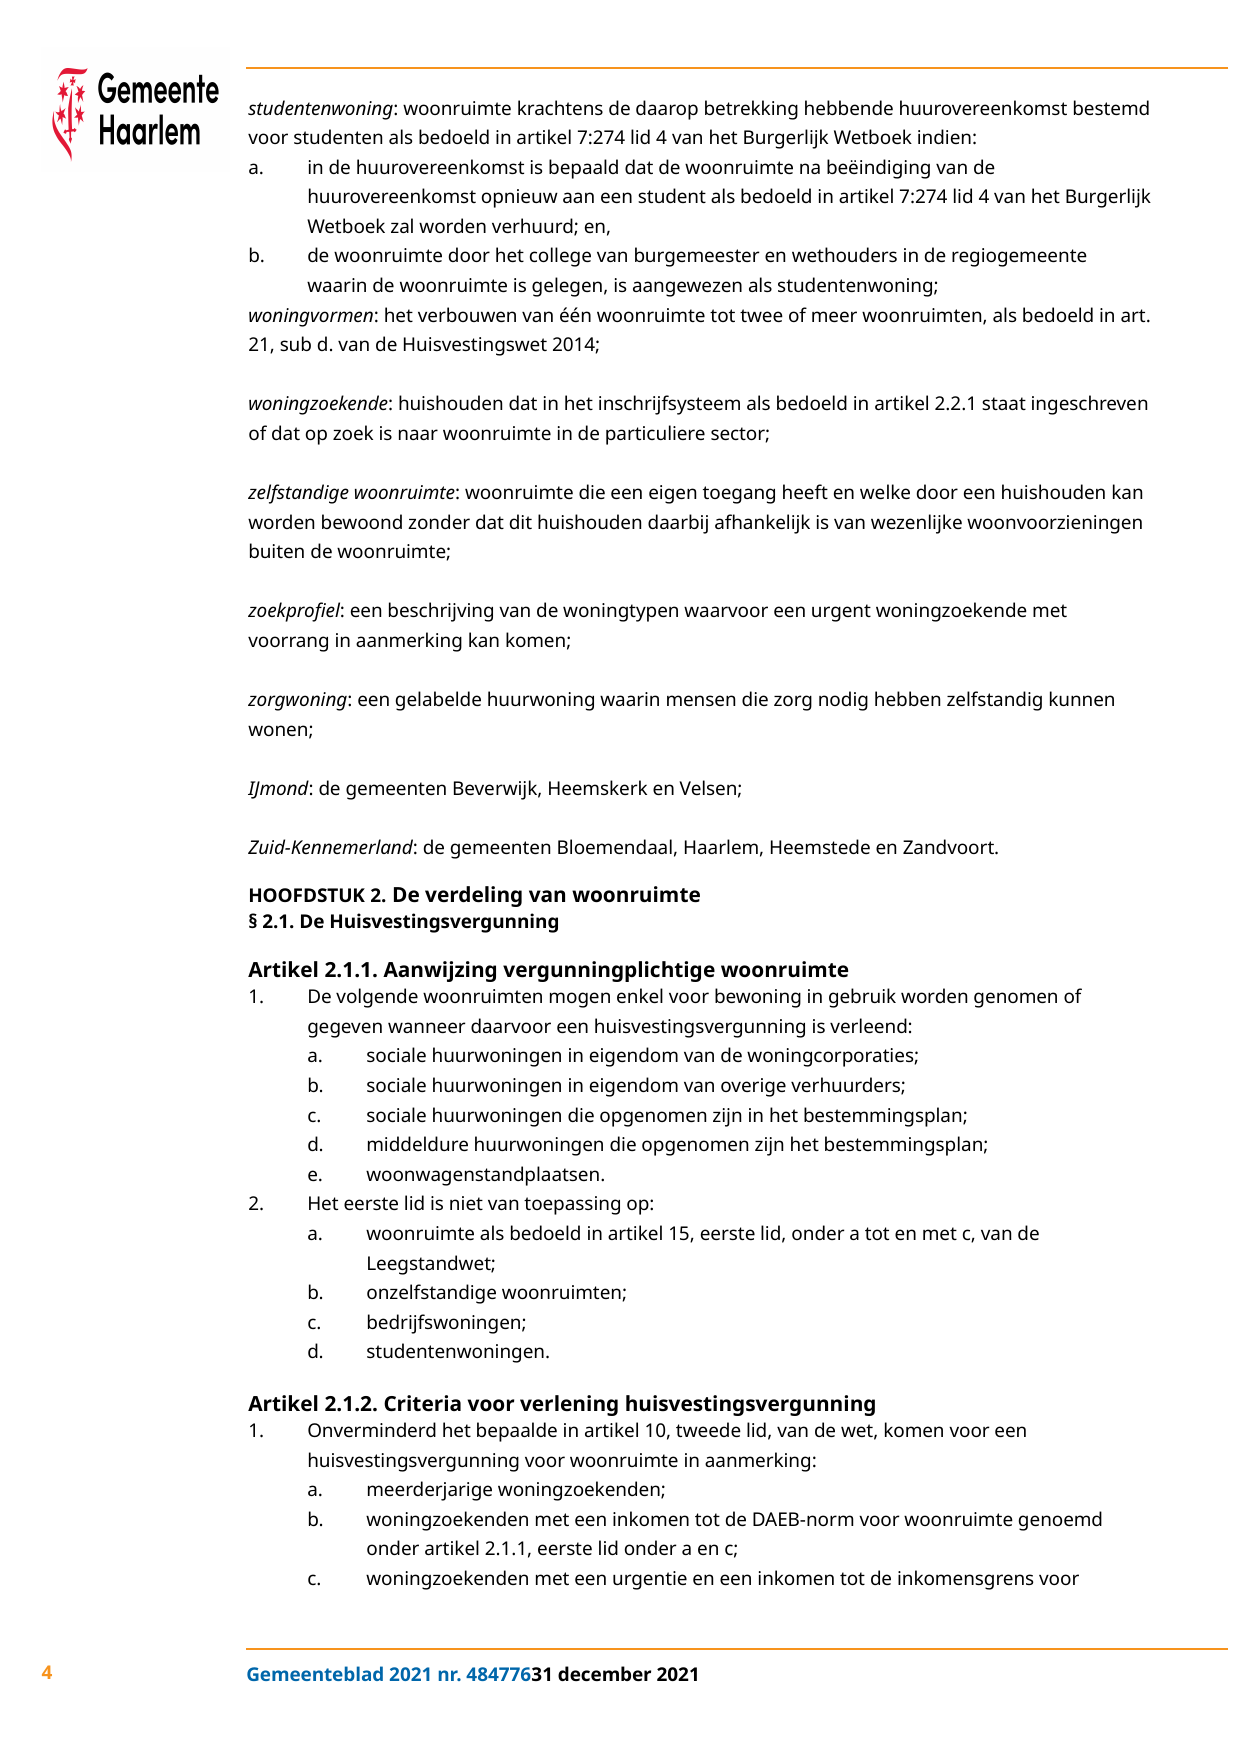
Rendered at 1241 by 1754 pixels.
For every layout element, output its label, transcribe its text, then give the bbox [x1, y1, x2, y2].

list woonwagenstandplaatsen. [307, 1161, 1152, 1187]
text studentenwoning: woonruimte krachtens de daarop betrekking hebbende huurovereenkomst bestemd voor studenten als bedoeld in artikel 7:274 lid 4 van het Burgerlijk Wetboek indien: [248, 95, 1152, 150]
text zorgwoning: een gelabelde huurwoning waarin mensen die zorg nodig hebben zelfstandig kunnen wonen; [248, 686, 1152, 742]
list sociale huurwoningen in eigendom van de woningcorporaties; [307, 1043, 1152, 1068]
list sociale huurwoningen in eigendom van overige verhuurders; [307, 1072, 1152, 1098]
list De volgende woonruimten mogen enkel voor bewoning in gebruik worden genomen of gegeven wanneer daarvoor een huisvestingsvergunning is verleend: [248, 983, 1152, 1039]
text zoekprofiel: een beschrijving van de woningtypen waarvoor een urgent woningzoekende met voorrang in aanmerking kan komen; [248, 598, 1152, 653]
list Onverminderd het bepaalde in artikel 10, tweede lid, van de wet, komen voor een huisvestingsvergunning voor woonruimte in aanmerking: [248, 1417, 1152, 1473]
list middeldure huurwoningen die opgenomen zijn het bestemmingsplan; [307, 1131, 1152, 1157]
list woonruimte als bedoeld in artikel 15, eerste lid, onder a tot en met c, van de Leegstandwet; [307, 1220, 1152, 1275]
list onzelfstandige woonruimten; [307, 1279, 1152, 1305]
text Artikel 2.1.1. Aanwijzing vergunningplichtige woonruimte [248, 955, 1152, 983]
list studentenwoningen. [307, 1338, 1152, 1364]
list bedrijfswoningen; [307, 1309, 1152, 1334]
list in de huurovereenkomst is bepaald dat de woonruimte na beëindiging van de huurovereenkomst opnieuw aan een student als bedoeld in artikel 7:274 lid 4 van het Burgerlijk Wetboek zal worden verhuurd; en, [248, 154, 1152, 239]
list woningzoekenden met een urgentie en een inkomen tot de inkomensgrens voor [307, 1565, 1152, 1591]
picture [41, 47, 231, 172]
list Het eerste lid is niet van toepassing op: [248, 1191, 1152, 1216]
text zelfstandige woonruimte: woonruimte die een eigen toegang heeft en welke door een huishouden kan worden bewoond zonder dat dit huishouden daarbij afhankelijk is van wezenlijke woonvoorzieningen buiten de woonruimte; [248, 479, 1152, 564]
text IJmond: de gemeenten Beverwijk, Heemskerk en Velsen; [248, 775, 1152, 801]
text Artikel 2.1.2. Criteria voor verlening huisvestingsvergunning [248, 1389, 1152, 1417]
text Zuid-Kennemerland: de gemeenten Bloemendaal, Haarlem, Heemstede en Zandvoort. [248, 834, 1152, 860]
text § 2.1. De Huisvestingsvergunning [248, 908, 1152, 934]
list sociale huurwoningen die opgenomen zijn in het bestemmingsplan; [307, 1102, 1152, 1127]
text woningzoekende: huishouden dat in het inschrijfsysteem als bedoeld in artikel 2.2.1 staat ingeschreven of dat op zoek is naar woonruimte in de particuliere sector; [248, 391, 1152, 446]
text woningvormen: het verbouwen van één woonruimte tot twee of meer woonruimten, als bedoeld in art. 21, sub d. van de Huisvestingswet 2014; [248, 302, 1152, 357]
list woningzoekenden met een inkomen tot de DAEB-norm voor woonruimte genoemd onder artikel 2.1.1, eerste lid onder a en c; [307, 1506, 1152, 1561]
text HOOFDSTUK 2. De verdeling van woonruimte [248, 880, 1152, 908]
list meerderjarige woningzoekenden; [307, 1476, 1152, 1502]
list de woonruimte door het college van burgemeester en wethouders in de regiogemeente waarin de woonruimte is gelegen, is aangewezen als studentenwoning; [248, 243, 1152, 298]
